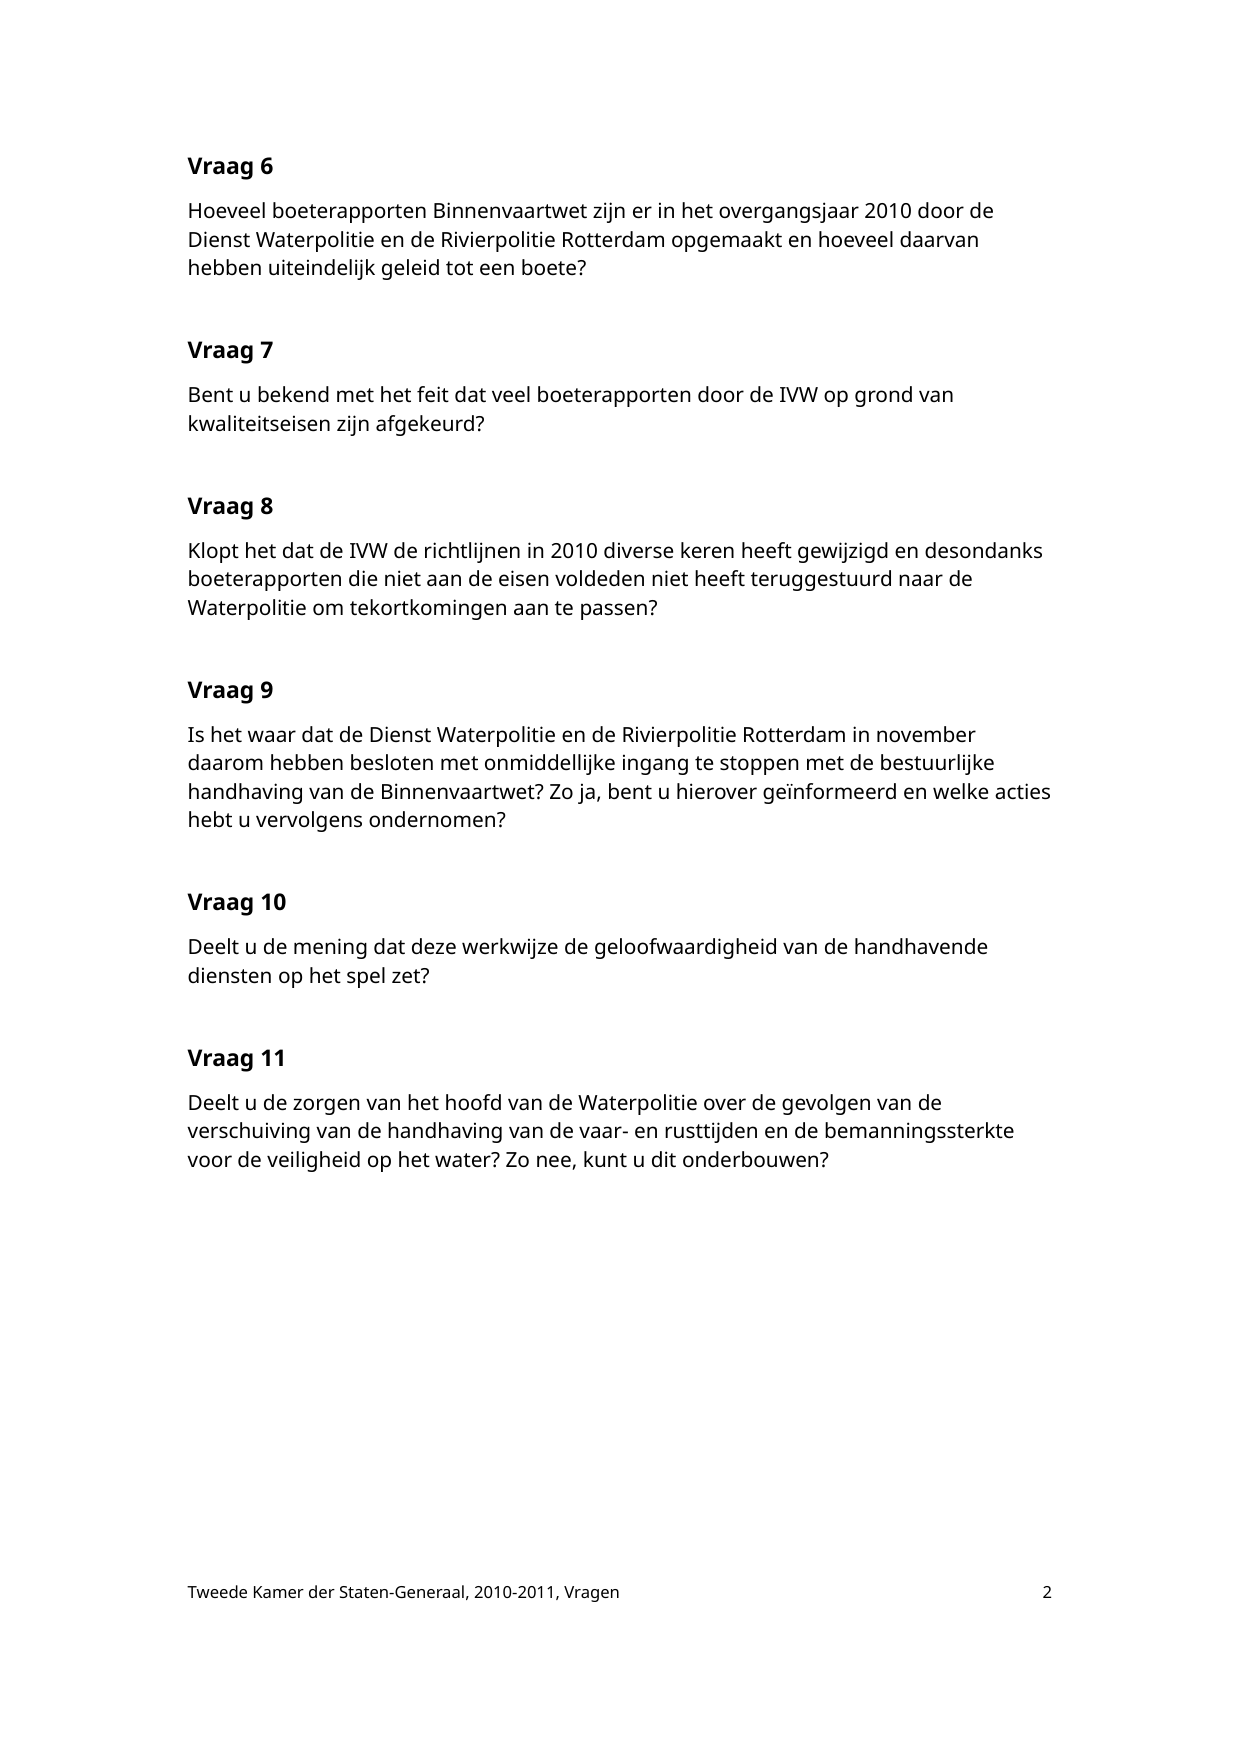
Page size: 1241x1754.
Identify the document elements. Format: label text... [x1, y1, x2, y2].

text Klopt het dat de IVW de richtlijnen in 2010 diverse keren heeft gewijzigd en desondanks boeterapporten die niet aan de eisen voldeden niet heeft teruggestuurd naar de Waterpolitie om tekortkomingen aan te passen? [187, 536, 1053, 621]
subtitle Vraag 7 [187, 334, 1053, 365]
text Is het waar dat de Dienst Waterpolitie en de Rivierpolitie Rotterdam in november daarom hebben besloten met onmiddellijke ingang te stoppen met de bestuurlijke handhaving van de Binnenvaartwet? Zo ja, bent u hierover geïnformeerd en welke acties hebt u vervolgens ondernomen? [187, 720, 1053, 834]
subtitle Vraag 9 [187, 674, 1053, 705]
subtitle Vraag 6 [187, 150, 1053, 181]
text Deelt u de mening dat deze werkwijze de geloofwaardigheid van de handhavende diensten op het spel zet? [187, 932, 1053, 989]
text Deelt u de zorgen van het hoofd van de Waterpolitie over de gevolgen van de verschuiving van de handhaving van de vaar- en rusttijden en de bemanningssterkte voor de veiligheid op het water? Zo nee, kunt u dit onderbouwen? [187, 1088, 1053, 1173]
text Hoeveel boeterapporten Binnenvaartwet zijn er in het overgangsjaar 2010 door de Dienst Waterpolitie en de Rivierpolitie Rotterdam opgemaakt en hoeveel daarvan hebben uiteindelijk geleid tot een boete? [187, 196, 1053, 282]
subtitle Vraag 11 [187, 1042, 1053, 1073]
subtitle Vraag 8 [187, 490, 1053, 521]
text Bent u bekend met het feit dat veel boeterapporten door de IVW op grond van kwaliteitseisen zijn afgekeurd? [187, 380, 1053, 437]
subtitle Vraag 10 [187, 886, 1053, 917]
